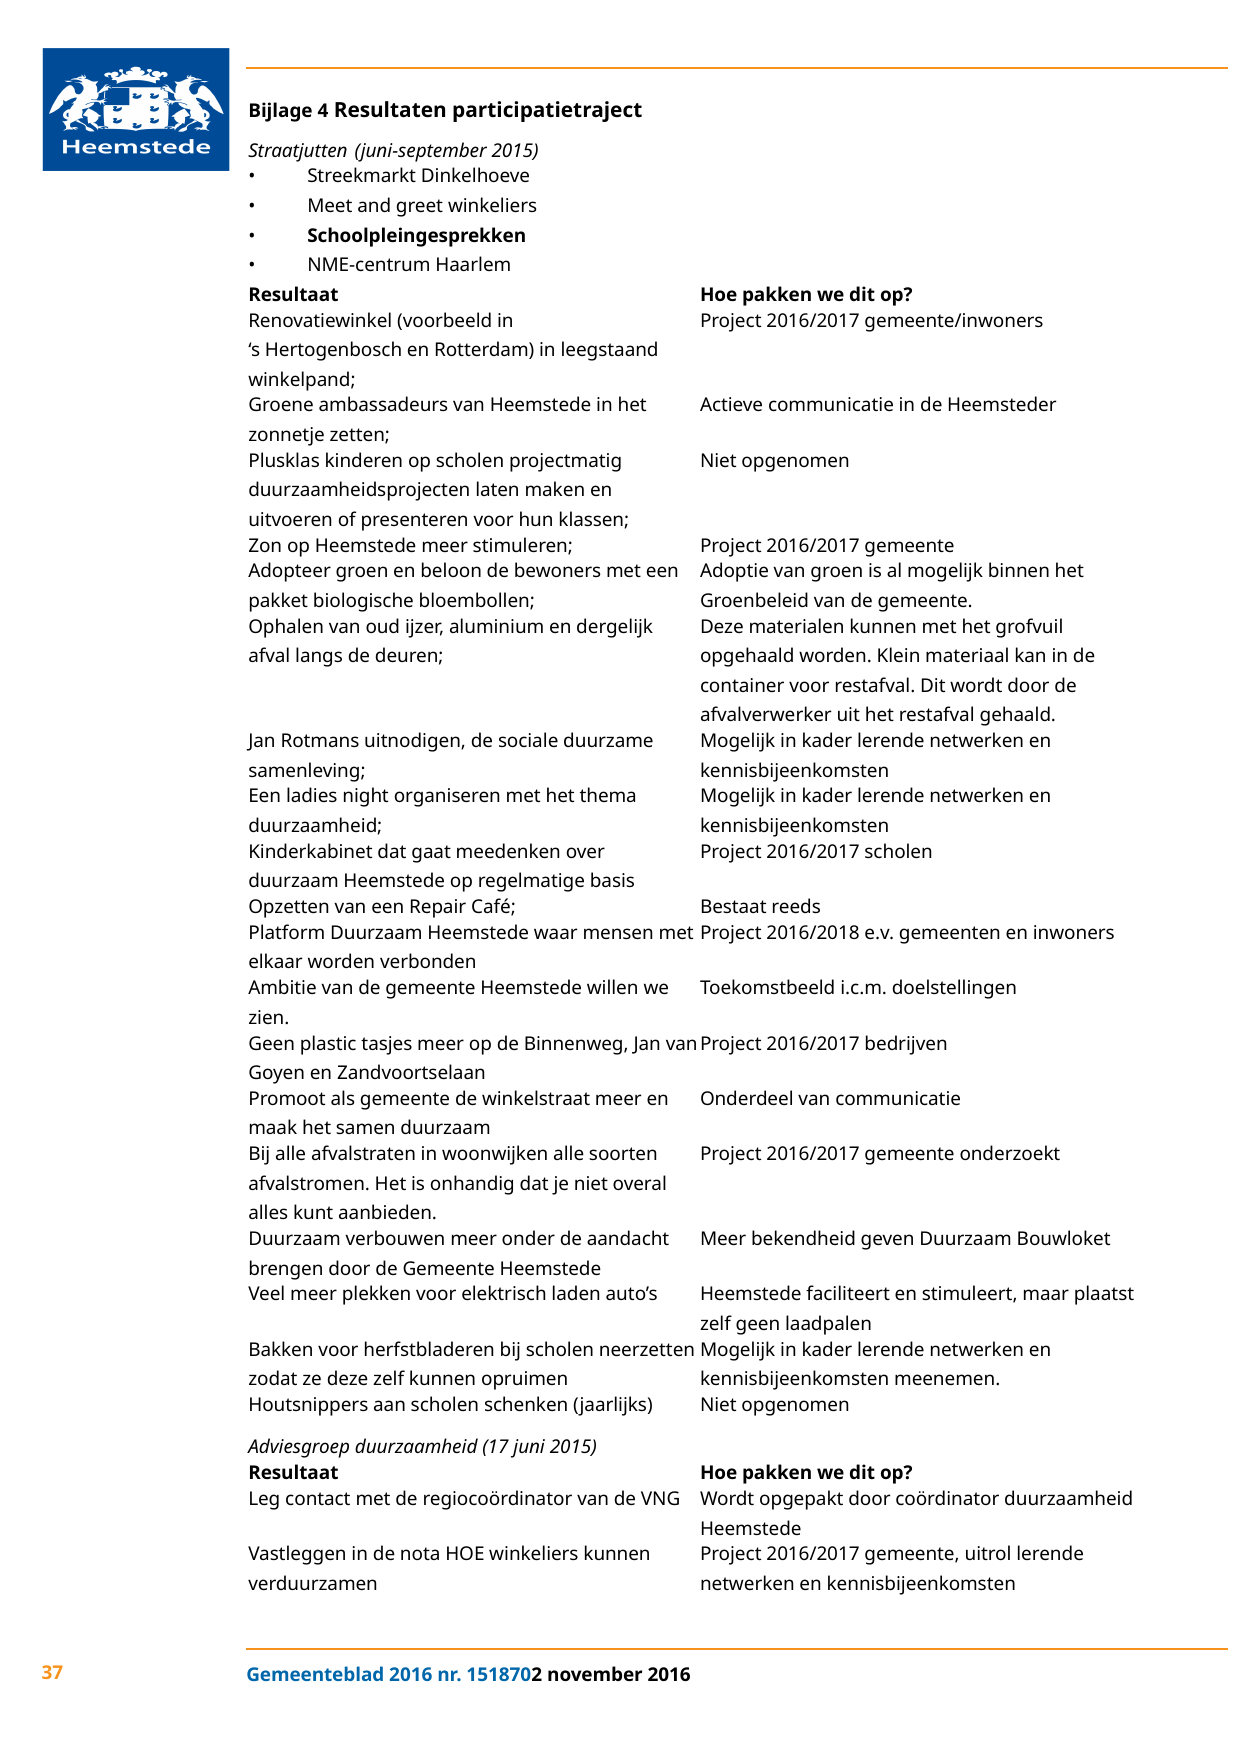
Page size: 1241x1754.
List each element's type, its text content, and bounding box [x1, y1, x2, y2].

table_cell Project 2016/2017 scholen [700, 838, 1152, 893]
table_cell Deze materialen kunnen met het grofvuil opgehaald worden. Klein materiaal kan in de container voor restafval. Dit wordt door de afvalverwerker uit het restafval gehaald. [700, 613, 1152, 727]
picture [41, 47, 231, 172]
table_cell Geen plastic tasjes meer op de Binnenweg, Jan van Goyen en Zandvoortselaan [248, 1030, 700, 1085]
table_cell Promoot als gemeente de winkelstraat meer en maak het samen duurzaam [248, 1085, 700, 1140]
table_cell Groene ambassadeurs van Heemstede in het zonnetje zetten; [248, 392, 700, 447]
table_cell Adopteer groen en beloon de bewoners met een pakket biologische bloembollen; [248, 558, 700, 613]
list NME-centrum Haarlem [248, 251, 1152, 277]
table_cell Toekomstbeeld i.c.m. doelstellingen [700, 974, 1152, 1030]
table_cell Kinderkabinet dat gaat meedenken over duurzaam Heemstede op regelmatige basis [248, 838, 700, 893]
table_cell Renovatiewinkel (voorbeeld in ‘s Hertogenbosch en Rotterdam) in leegstaand winkelpand; [248, 307, 700, 392]
table_cell Ophalen van oud ijzer, aluminium en dergelijk afval langs de deuren; [248, 613, 700, 727]
table_cell Jan Rotmans uitnodigen, de sociale duurzame samenleving; [248, 728, 700, 783]
table_header Hoe pakken we dit op? [700, 281, 1152, 307]
table_cell Project 2016/2017 bedrijven [700, 1030, 1152, 1085]
table_cell Platform Duurzaam Heemstede waar mensen met elkaar worden verbonden [248, 919, 700, 974]
table_cell Project 2016/2017 gemeente, uitrol lerende netwerken en kennisbijeenkomsten [700, 1541, 1152, 1596]
table_cell Niet opgenomen [700, 447, 1152, 532]
table_cell Opzetten van een Repair Café; [248, 893, 700, 919]
table_cell Mogelijk in kader lerende netwerken en kennisbijeenkomsten [700, 728, 1152, 783]
table_cell Veel meer plekken voor elektrisch laden auto’s [248, 1281, 700, 1336]
table_cell Bestaat reeds [700, 893, 1152, 919]
table_cell Zon op Heemstede meer stimuleren; [248, 532, 700, 558]
table_cell Actieve communicatie in de Heemsteder [700, 392, 1152, 447]
list Streekmarkt Dinkelhoeve [248, 163, 1152, 188]
table_cell Vastleggen in de nota HOE winkeliers kunnen verduurzamen [248, 1541, 700, 1596]
text Bijlage 4 Resultaten participatietraject [248, 95, 1152, 123]
table_cell Adoptie van groen is al mogelijk binnen het Groenbeleid van de gemeente. [700, 558, 1152, 613]
table_cell Heemstede faciliteert en stimuleert, maar plaatst zelf geen laadpalen [700, 1281, 1152, 1336]
text Straatjutten (juni-september 2015) [248, 137, 1152, 163]
table_cell Ambitie van de gemeente Heemstede willen we zien. [248, 974, 700, 1030]
table_cell Leg contact met de regiocoördinator van de VNG [248, 1485, 700, 1541]
table_header Resultaat [248, 281, 700, 307]
table_cell Project 2016/2017 gemeente [700, 532, 1152, 558]
text Adviesgroep duurzaamheid (17 juni 2015) [248, 1434, 1152, 1459]
table_cell Mogelijk in kader lerende netwerken en kennisbijeenkomsten meenemen. [700, 1336, 1152, 1391]
table_cell Houtsnippers aan scholen schenken (jaarlijks) [248, 1391, 700, 1417]
list Schoolpleingesprekken [248, 222, 1152, 247]
table_cell Wordt opgepakt door coördinator duurzaamheid Heemstede [700, 1485, 1152, 1541]
table_cell Een ladies night organiseren met het thema duurzaamheid; [248, 783, 700, 838]
table_cell Project 2016/2017 gemeente onderzoekt [700, 1140, 1152, 1225]
table_cell Mogelijk in kader lerende netwerken en kennisbijeenkomsten [700, 783, 1152, 838]
table_cell Project 2016/2017 gemeente/inwoners [700, 307, 1152, 392]
table_header Hoe pakken we dit op? [700, 1460, 1152, 1485]
table_cell Bij alle afvalstraten in woonwijken alle soorten afvalstromen. Het is onhandig dat je niet overal alles kunt aanbieden. [248, 1140, 700, 1225]
table_cell Plusklas kinderen op scholen projectmatig duurzaamheidsprojecten laten maken en uitvoeren of presenteren voor hun klassen; [248, 447, 700, 532]
table_cell Niet opgenomen [700, 1391, 1152, 1417]
table_cell Duurzaam verbouwen meer onder de aandacht brengen door de Gemeente Heemstede [248, 1225, 700, 1281]
table_cell Onderdeel van communicatie [700, 1085, 1152, 1140]
table_header Resultaat [248, 1460, 700, 1485]
table_cell Project 2016/2018 e.v. gemeenten en inwoners [700, 919, 1152, 974]
table_cell Meer bekendheid geven Duurzaam Bouwloket [700, 1225, 1152, 1281]
list Meet and greet winkeliers [248, 192, 1152, 218]
table_cell Bakken voor herfstbladeren bij scholen neerzetten zodat ze deze zelf kunnen opruimen [248, 1336, 700, 1391]
